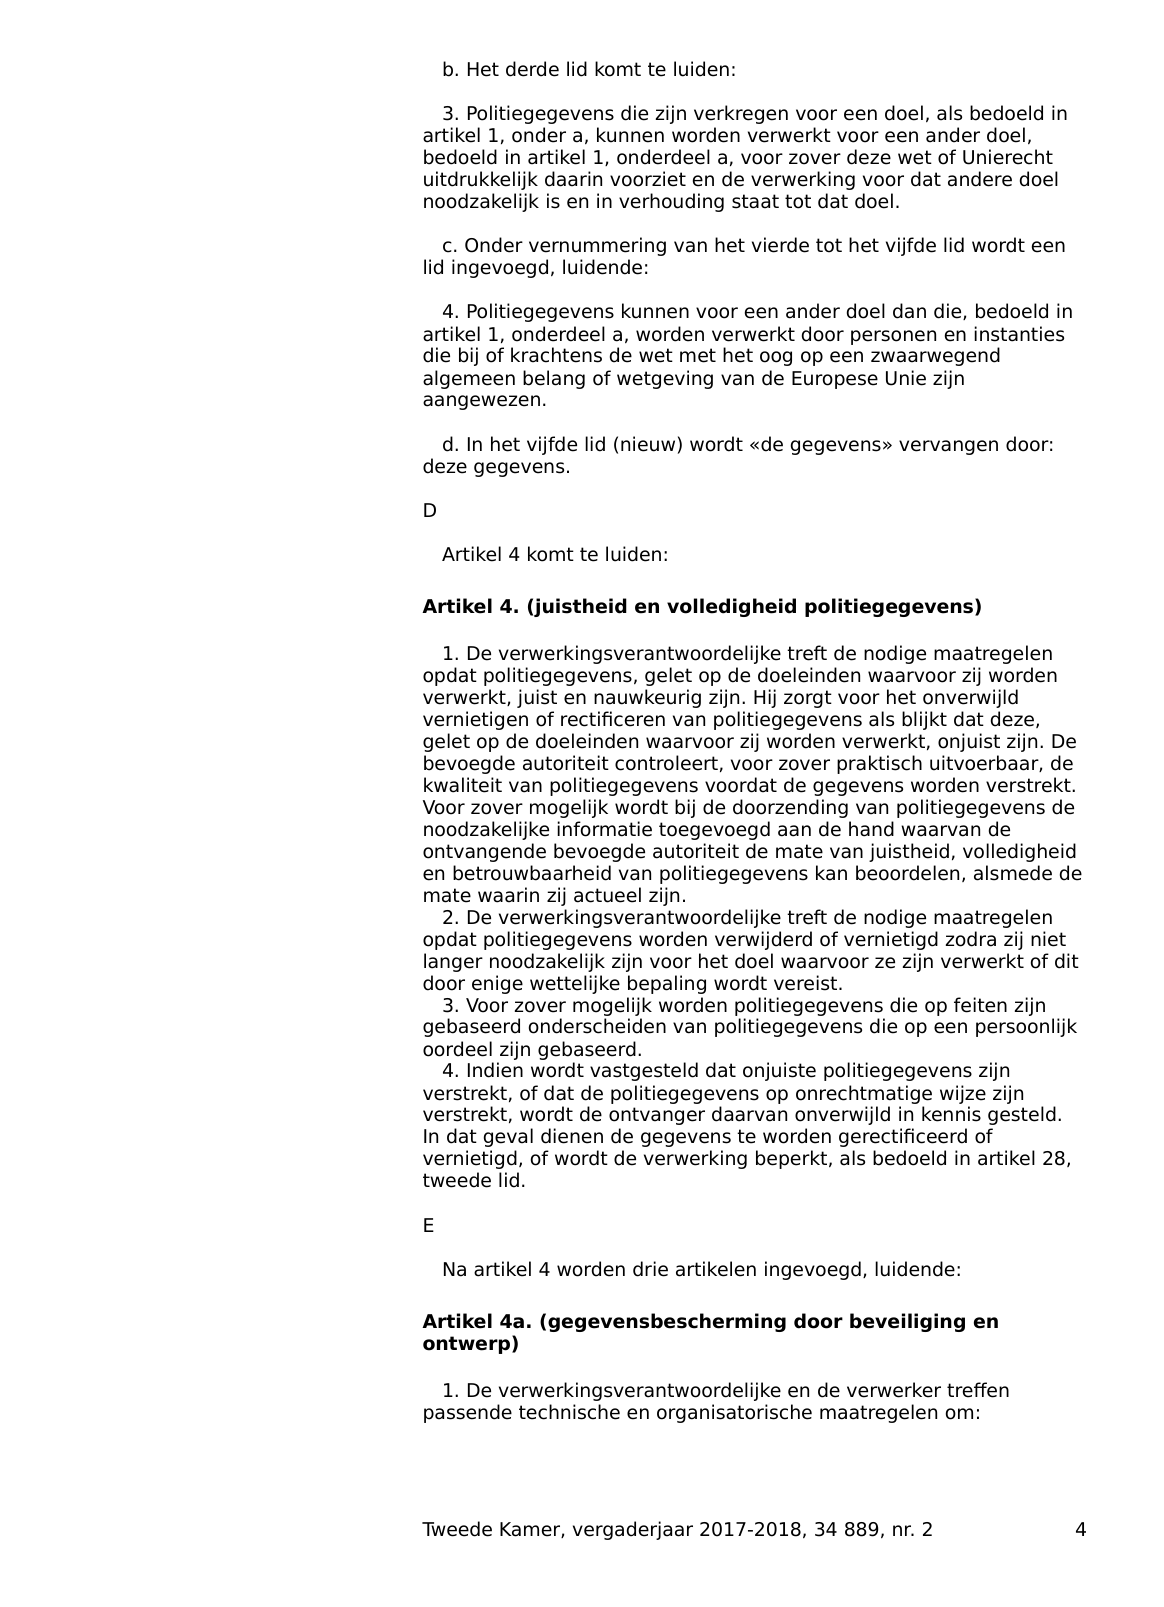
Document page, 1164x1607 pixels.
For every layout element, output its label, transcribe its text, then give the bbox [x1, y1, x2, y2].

subtitle Artikel 4a. (gegevensbescherming door beveiliging en ontwerp) [422, 1311, 1087, 1354]
text 3. Voor zover mogelijk worden politiegegevens die op feiten zijn gebaseerd onderscheiden van politiegegevens die op een persoonlijk oordeel zijn gebaseerd. [422, 994, 1087, 1060]
text 1. De verwerkingsverantwoordelijke en de verwerker treffen passende technische en organisatorische maatregelen om: [422, 1379, 1087, 1423]
text d. In het vijfde lid (nieuw) wordt «de gegevens» vervangen door: deze gegevens. [422, 433, 1087, 477]
text Artikel 4 komt te luiden: [422, 544, 1087, 566]
text b. Het derde lid komt te luiden: [422, 59, 1087, 81]
text D [422, 500, 1087, 522]
text 4. Politiegegevens kunnen voor een ander doel dan die, bedoeld in artikel 1, onderdeel a, worden verwerkt door personen en instanties die bij of krachtens de wet met het oog op een zwaarwegend algemeen belang of wetgeving van de Europese Unie zijn aangewezen. [422, 301, 1087, 411]
text 1. De verwerkingsverantwoordelijke treft de nodige maatregelen opdat politiegegevens, gelet op de doeleinden waarvoor zij worden verwerkt, juist en nauwkeurig zijn. Hij zorgt voor het onverwijld vernietigen of rectificeren van politiegegevens als blijkt dat deze, gelet op de doeleinden waarvoor zij worden verwerkt, onjuist zijn. De bevoegde autoriteit controleert, voor zover praktisch uitvoerbaar, de kwaliteit van politiegegevens voordat de gegevens worden verstrekt. Voor zover mogelijk wordt bij de doorzending van politiegegevens de noodzakelijke informatie toegevoegd aan de hand waarvan de ontvangende bevoegde autoriteit de mate van juistheid, volledigheid en betrouwbaarheid van politiegegevens kan beoordelen, alsmede de mate waarin zij actueel zijn. [422, 643, 1087, 907]
text c. Onder vernummering van het vierde tot het vijfde lid wordt een lid ingevoegd, luidende: [422, 235, 1087, 279]
text 4. Indien wordt vastgesteld dat onjuiste politiegegevens zijn verstrekt, of dat de politiegegevens op onrechtmatige wijze zijn verstrekt, wordt de ontvanger daarvan onverwijld in kennis gesteld. In dat geval dienen de gegevens te worden gerectificeerd of vernietigd, of wordt de verwerking beperkt, als bedoeld in artikel 28, tweede lid. [422, 1060, 1087, 1192]
text 2. De verwerkingsverantwoordelijke treft de nodige maatregelen opdat politiegegevens worden verwijderd of vernietigd zodra zij niet langer noodzakelijk zijn voor het doel waarvoor ze zijn verwerkt of dit door enige wettelijke bepaling wordt vereist. [422, 907, 1087, 994]
text Na artikel 4 worden drie artikelen ingevoegd, luidende: [422, 1259, 1087, 1281]
text 3. Politiegegevens die zijn verkregen voor een doel, als bedoeld in artikel 1, onder a, kunnen worden verwerkt voor een ander doel, bedoeld in artikel 1, onderdeel a, voor zover deze wet of Unierecht uitdrukkelijk daarin voorziet en de verwerking voor dat andere doel noodzakelijk is en in verhouding staat tot dat doel. [422, 103, 1087, 213]
text E [422, 1214, 1087, 1236]
subtitle Artikel 4. (juistheid en volledigheid politiegegevens) [422, 596, 1087, 618]
